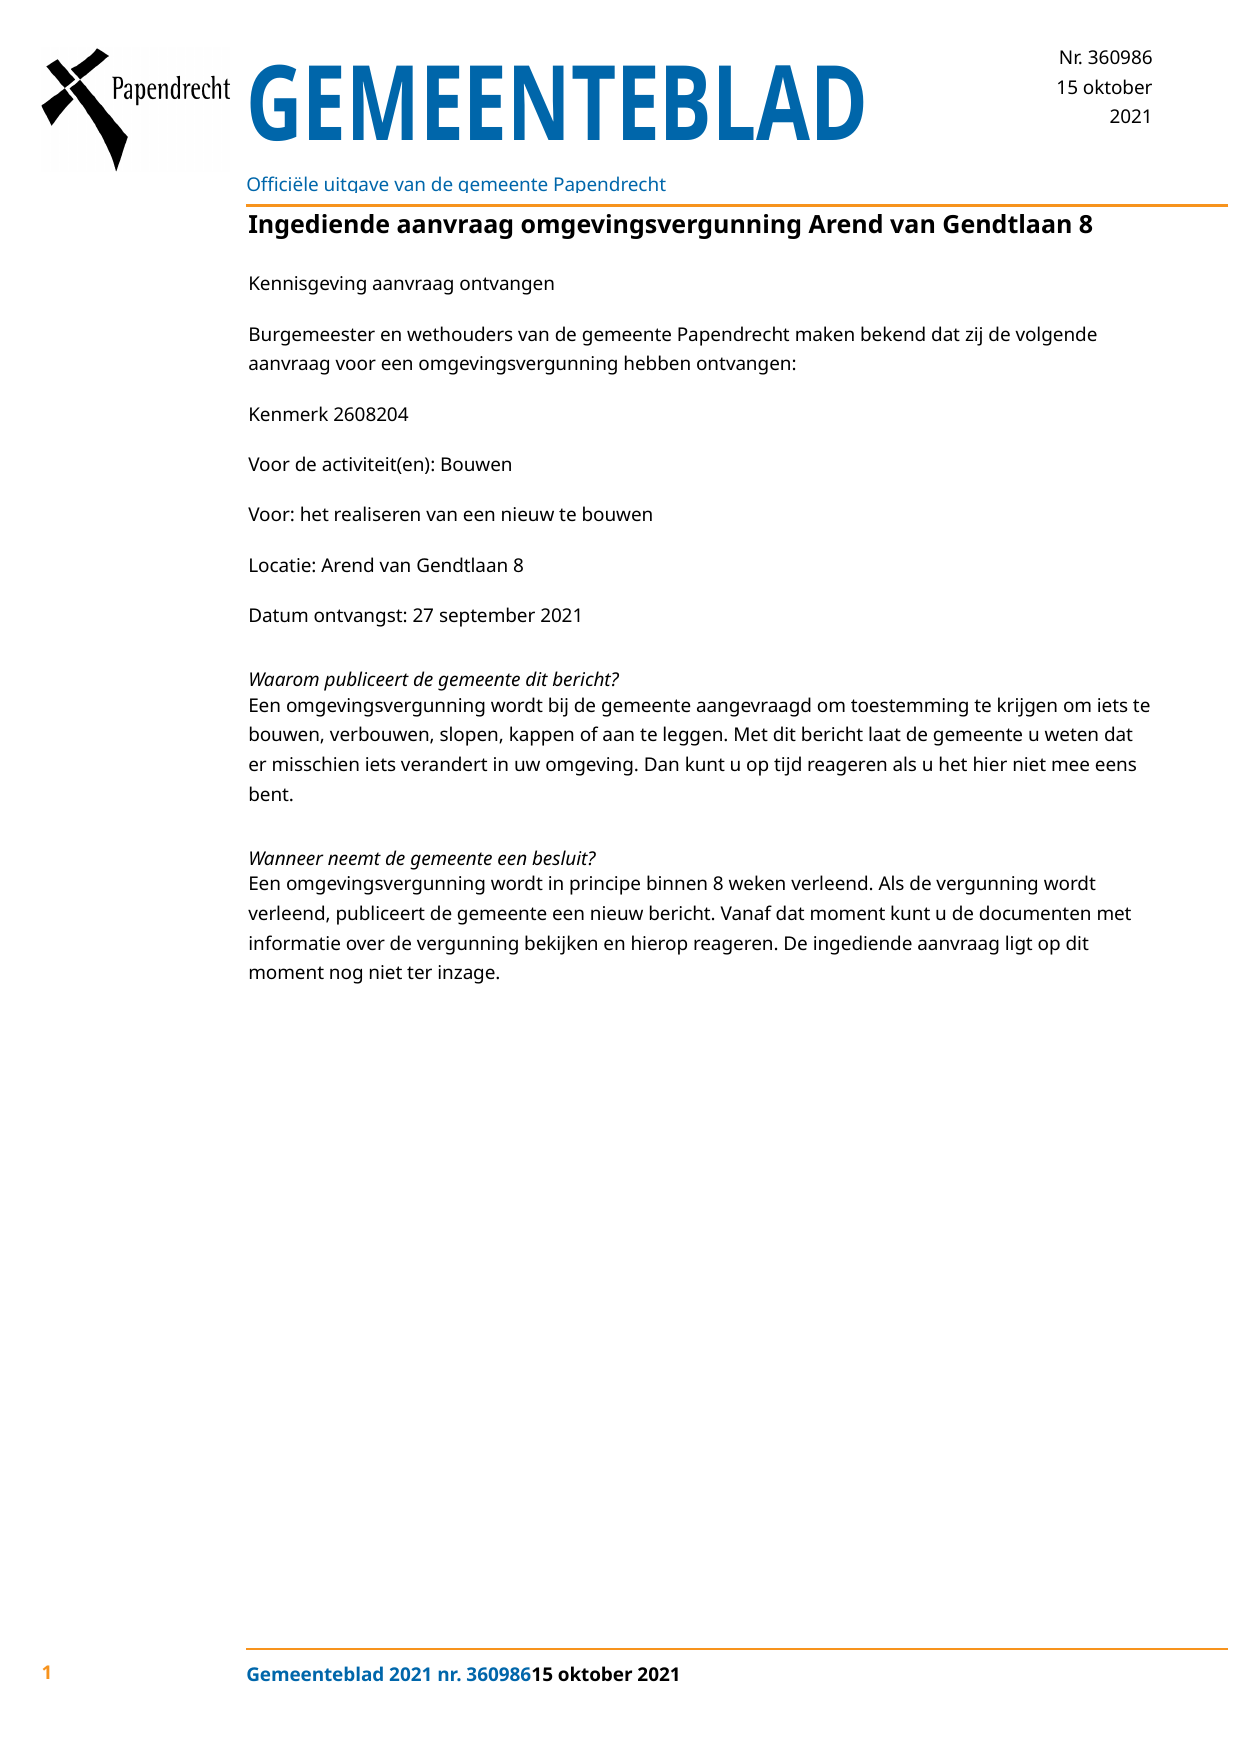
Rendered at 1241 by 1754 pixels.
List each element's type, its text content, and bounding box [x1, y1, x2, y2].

picture [41, 47, 231, 172]
text Voor: het realiseren van een nieuw te bouwen [248, 502, 1152, 527]
text Waarom publiceert de gemeente dit bericht? [248, 666, 1152, 692]
text Voor de activiteit(en): Bouwen [248, 451, 1152, 477]
text Een omgevingsvergunning wordt bij de gemeente aangevraagd om toestemming te krijgen om iets te bouwen, verbouwen, slopen, kappen of aan te leggen. Met dit bericht laat de gemeente u weten dat er misschien iets verandert in uw omgeving. Dan kunt u op tijd reageren als u het hier niet mee eens bent. [248, 692, 1152, 807]
text Ingediende aanvraag omgevingsvergunning Arend van Gendtlaan 8 [248, 207, 1152, 241]
text Kenmerk 2608204 [248, 401, 1152, 426]
text Locatie: Arend van Gendtlaan 8 [248, 552, 1152, 578]
text Wanneer neemt de gemeente een besluit? [248, 845, 1152, 871]
text Een omgevingsvergunning wordt in principe binnen 8 weken verleend. Als de vergunning wordt verleend, publiceert de gemeente een nieuw bericht. Vanaf dat moment kunt u de documenten met informatie over de vergunning bekijken en hierop reageren. De ingediende aanvraag ligt op dit moment nog niet ter inzage. [248, 871, 1152, 985]
text Datum ontvangst: 27 september 2021 [248, 602, 1152, 628]
text Kennisgeving aanvraag ontvangen [248, 270, 1152, 296]
text Burgemeester en wethouders van de gemeente Papendrecht maken bekend dat zij de volgende aanvraag voor een omgevingsvergunning hebben ontvangen: [248, 321, 1152, 376]
